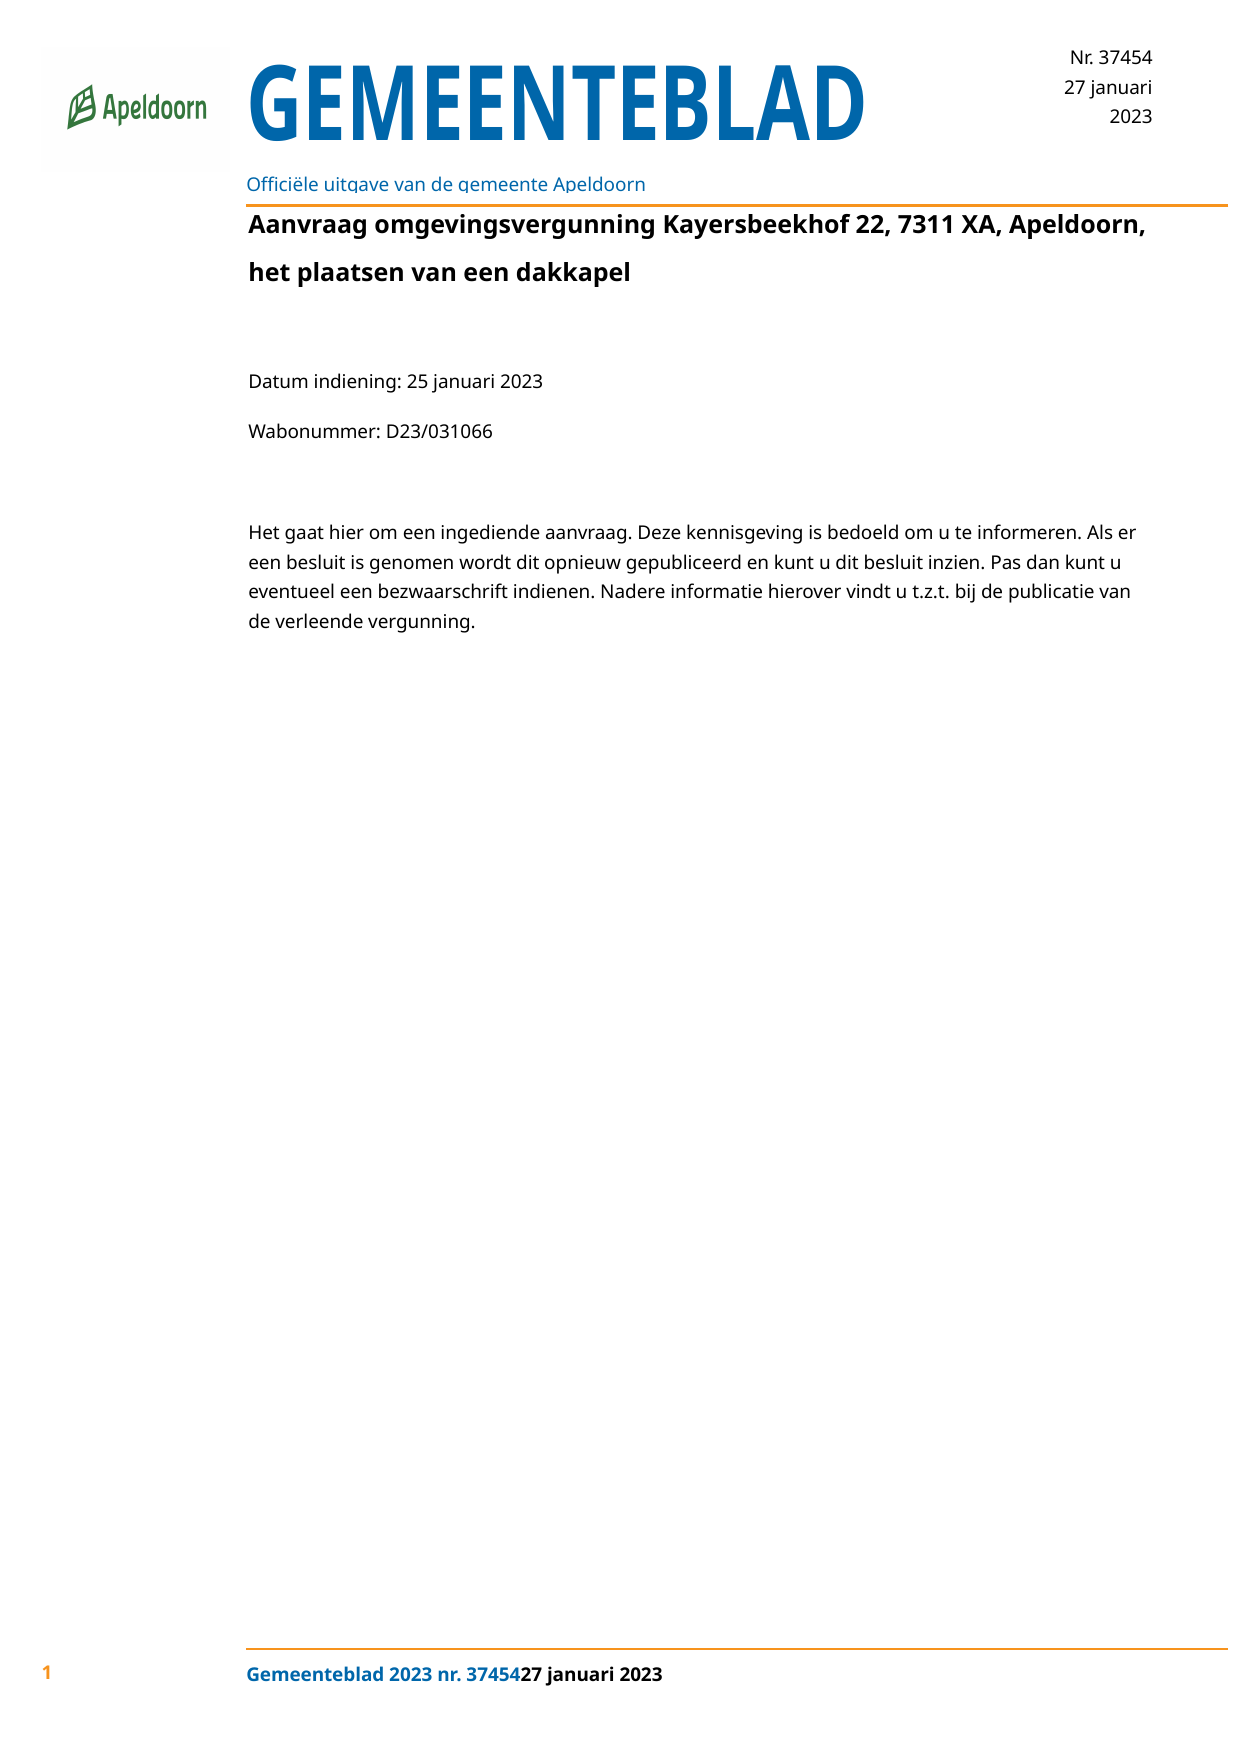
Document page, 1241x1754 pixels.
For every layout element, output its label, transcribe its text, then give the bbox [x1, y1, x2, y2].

text Het gaat hier om een ingediende aanvraag. Deze kennisgeving is bedoeld om u te informeren. Als er een besluit is genomen wordt dit opnieuw gepubliceerd en kunt u dit besluit inzien. Pas dan kunt u eventueel een bezwaarschrift indienen. Nadere informatie hierover vindt u t.z.t. bij de publicatie van de verleende vergunning. [248, 519, 1152, 634]
text Aanvraag omgevingsvergunning Kayersbeekhof 22, 7311 XA, Apeldoorn, het plaatsen van een dakkapel [248, 207, 1152, 288]
text Datum indiening: 25 januari 2023 [248, 368, 1152, 394]
text Wabonummer: D23/031066 [248, 419, 1152, 444]
picture [41, 47, 231, 172]
